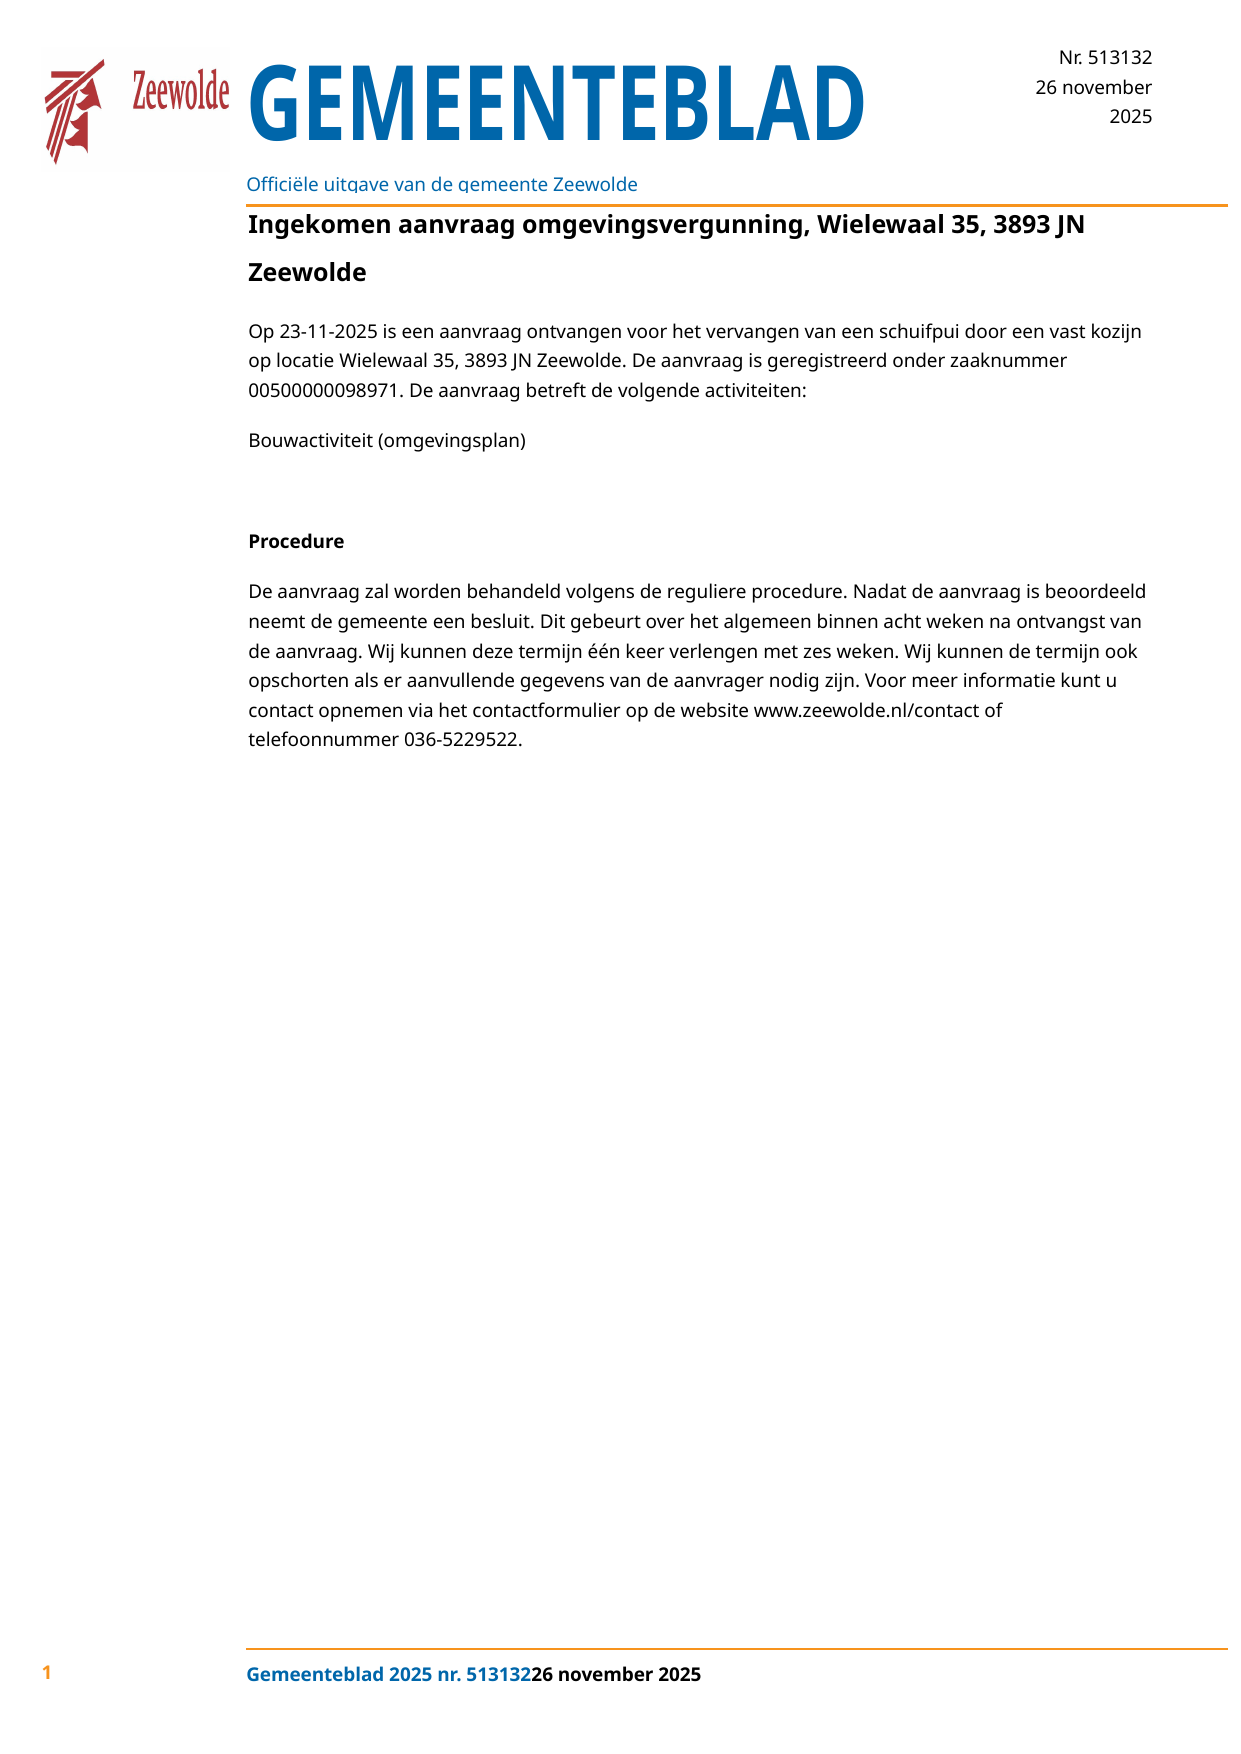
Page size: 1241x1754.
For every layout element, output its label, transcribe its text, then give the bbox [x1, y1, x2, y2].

text Procedure [248, 528, 1152, 554]
text De aanvraag zal worden behandeld volgens de reguliere procedure. Nadat de aanvraag is beoordeeld neemt de gemeente een besluit. Dit gebeurt over het algemeen binnen acht weken na ontvangst van de aanvraag. Wij kunnen deze termijn één keer verlengen met zes weken. Wij kunnen de termijn ook opschorten als er aanvullende gegevens van de aanvrager nodig zijn. Voor meer informatie kunt u contact opnemen via het contactformulier op de website www.zeewolde.nl/contact of telefoonnummer 036-5229522. [248, 579, 1152, 752]
text Op 23-11-2025 is een aanvraag ontvangen voor het vervangen van een schuifpui door een vast kozijn op locatie Wielewaal 35, 3893 JN Zeewolde. De aanvraag is geregistreerd onder zaaknummer 00500000098971. De aanvraag betreft de volgende activiteiten: [248, 318, 1152, 403]
picture [41, 47, 231, 172]
text Ingekomen aanvraag omgevingsvergunning, Wielewaal 35, 3893 JN Zeewolde [248, 207, 1152, 288]
text Bouwactiviteit (omgevingsplan) [248, 427, 1152, 453]
